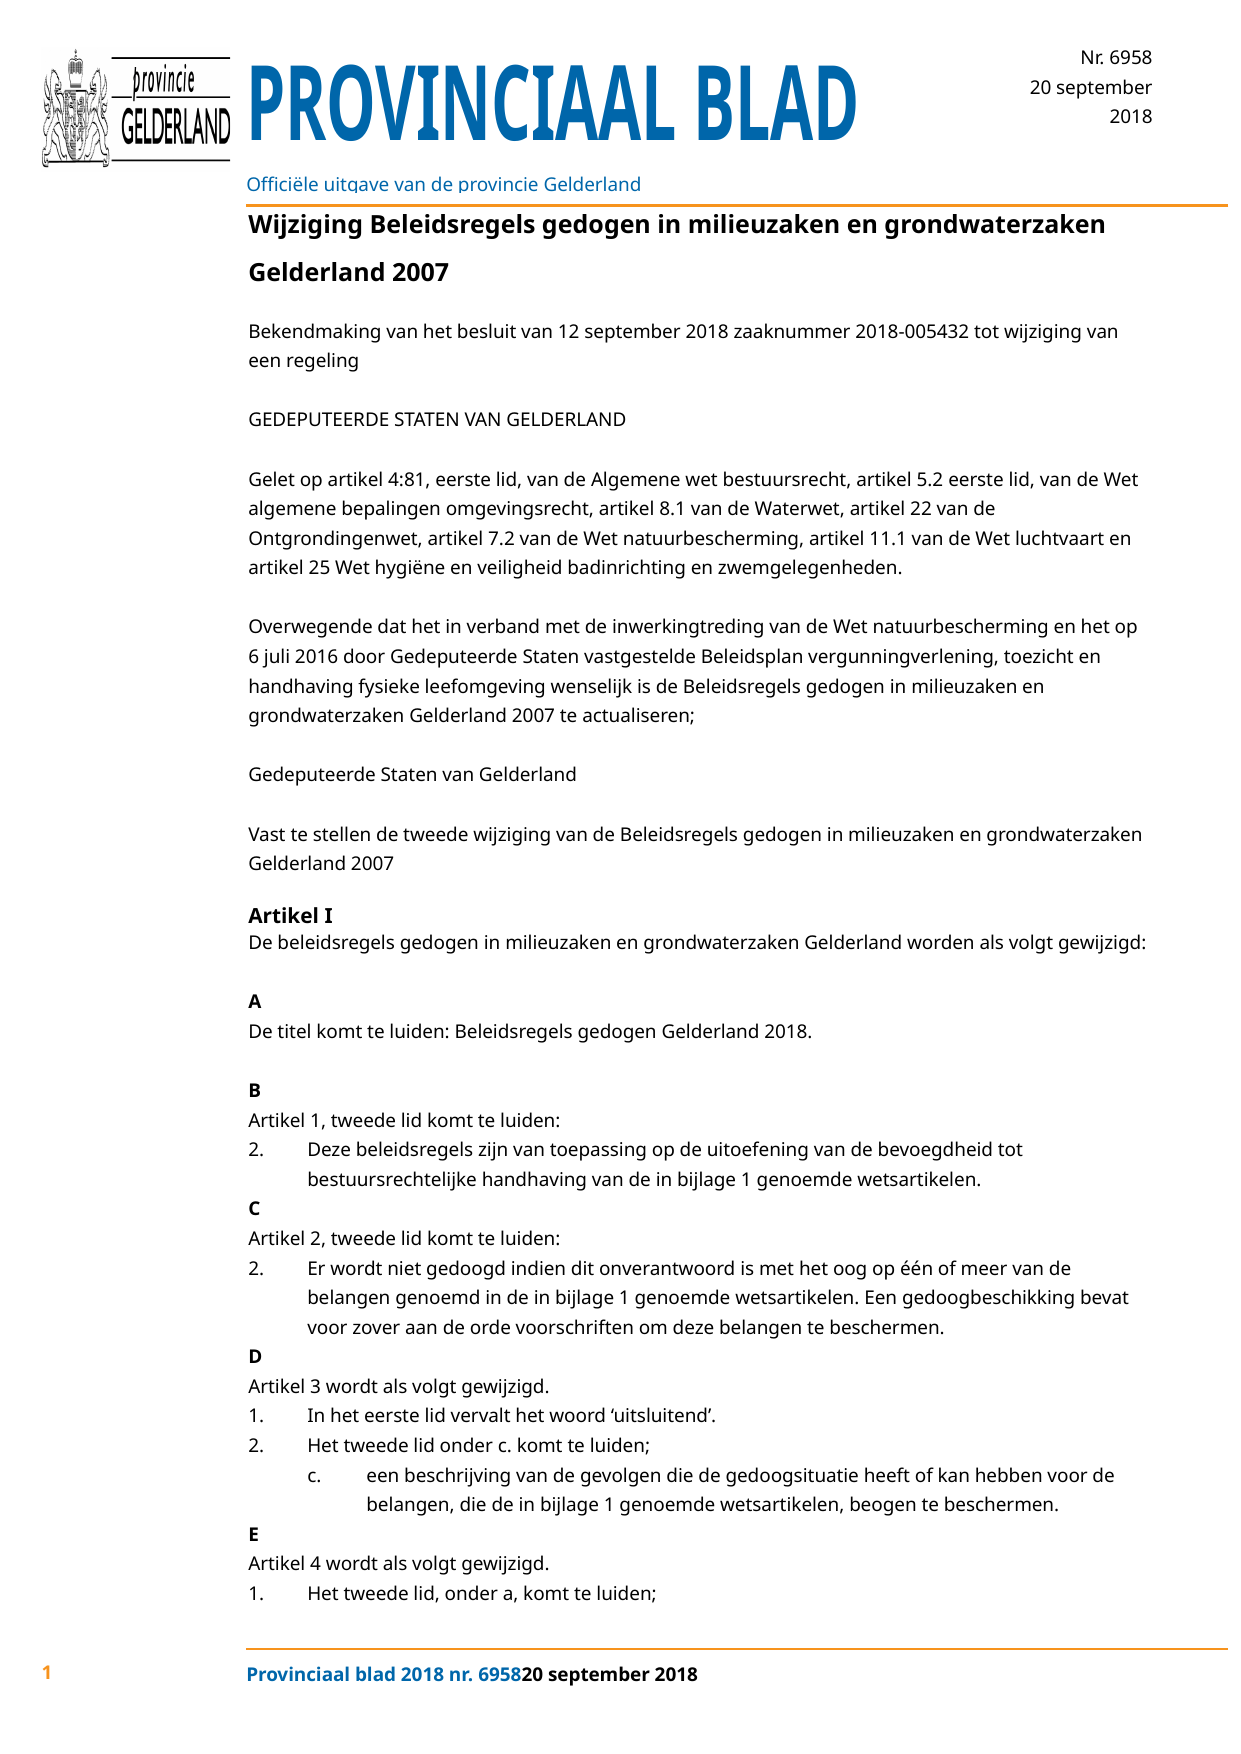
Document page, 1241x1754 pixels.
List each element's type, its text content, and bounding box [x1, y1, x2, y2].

text Artikel I [248, 901, 1152, 929]
text Gelet op artikel 4:81, eerste lid, van de Algemene wet bestuursrecht, artikel 5.2 eerste lid, van de Wet algemene bepalingen omgevingsrecht, artikel 8.1 van de Waterwet, artikel 22 van de Ontgrondingenwet, artikel 7.2 van de Wet natuurbescherming, artikel 11.1 van de Wet luchtvaart en artikel 25 Wet hygiëne en veiligheid badinrichting en zwemgelegenheden. [248, 466, 1152, 580]
picture [41, 47, 231, 172]
list Het tweede lid onder c. komt te luiden; [248, 1432, 1152, 1458]
text Bekendmaking van het besluit van 12 september 2018 zaaknummer 2018-005432 tot wijziging van een regeling [248, 318, 1152, 373]
text E [248, 1521, 1152, 1547]
list een beschrijving van de gevolgen die de gedoogsituatie heeft of kan hebben voor de belangen, die de in bijlage 1 genoemde wetsartikelen, beogen te beschermen. [307, 1462, 1152, 1517]
text Artikel 1, tweede lid komt te luiden: [248, 1107, 1152, 1132]
text D [248, 1343, 1152, 1369]
text C [248, 1196, 1152, 1221]
text A [248, 988, 1152, 1014]
text Artikel 2, tweede lid komt te luiden: [248, 1225, 1152, 1251]
text Wijziging Beleidsregels gedogen in milieuzaken en grondwaterzaken Gelderland 2007 [248, 207, 1152, 288]
list In het eerste lid vervalt het woord ‘uitsluitend’. [248, 1403, 1152, 1428]
text B [248, 1077, 1152, 1103]
text GEDEPUTEERDE STATEN VAN GELDERLAND [248, 407, 1152, 432]
text Artikel 3 wordt als volgt gewijzigd. [248, 1373, 1152, 1399]
text Overwegende dat het in verband met de inwerkingtreding van de Wet natuurbescherming en het op [248, 614, 1152, 639]
list Er wordt niet gedoogd indien dit onverantwoord is met het oog op één of meer van de belangen genoemd in de in bijlage 1 genoemde wetsartikelen. Een gedoogbeschikking bevat voor zover aan de orde voorschriften om deze belangen te beschermen. [248, 1255, 1152, 1339]
text Gedeputeerde Staten van Gelderland [248, 762, 1152, 787]
text 6 juli 2016 door Gedeputeerde Staten vastgestelde Beleidsplan vergunningverlening, toezicht en handhaving fysieke leefomgeving wenselijk is de Beleidsregels gedogen in milieuzaken en grondwaterzaken Gelderland 2007 te actualiseren; [248, 643, 1152, 728]
text Vast te stellen de tweede wijziging van de Beleidsregels gedogen in milieuzaken en grondwaterzaken Gelderland 2007 [248, 821, 1152, 876]
list Deze beleidsregels zijn van toepassing op de uitoefening van de bevoegdheid tot bestuursrechtelijke handhaving van de in bijlage 1 genoemde wetsartikelen. [248, 1136, 1152, 1192]
text Artikel 4 wordt als volgt gewijzigd. [248, 1551, 1152, 1576]
text De titel komt te luiden: Beleidsregels gedogen Gelderland 2018. [248, 1018, 1152, 1044]
list Het tweede lid, onder a, komt te luiden; [248, 1580, 1152, 1606]
text De beleidsregels gedogen in milieuzaken en grondwaterzaken Gelderland worden als volgt gewijzigd: [248, 929, 1152, 955]
